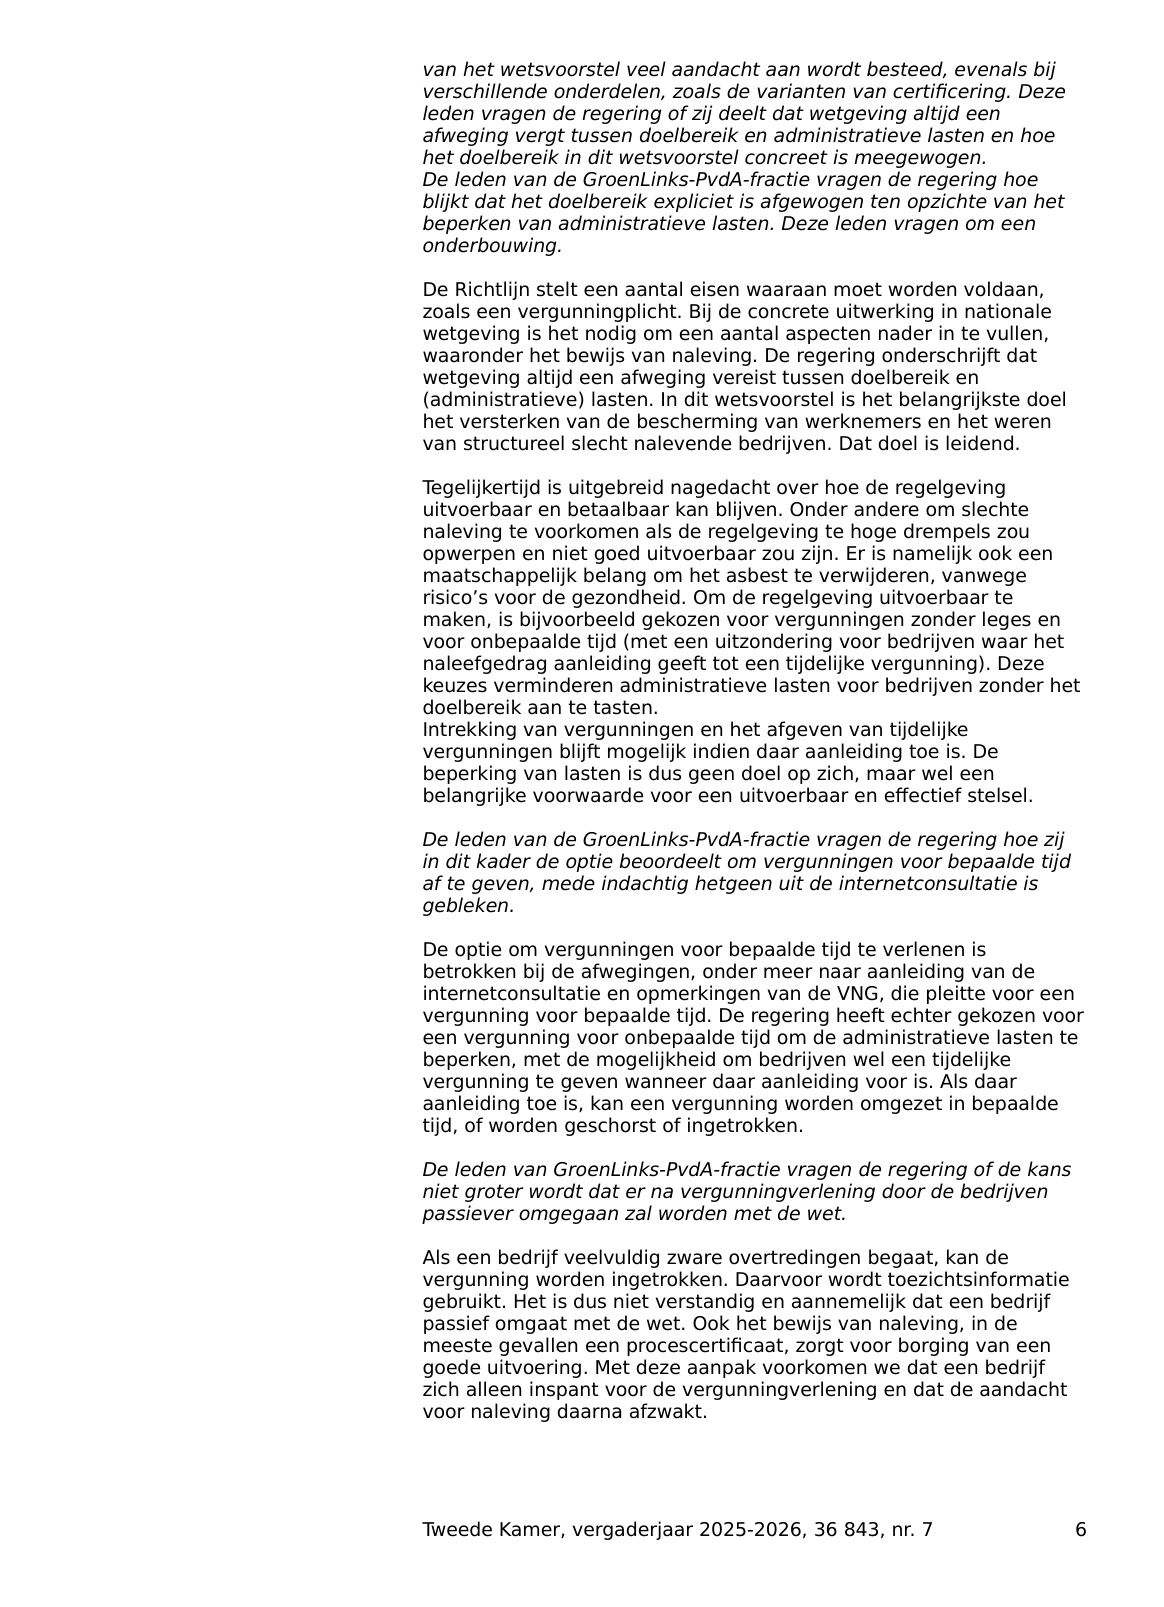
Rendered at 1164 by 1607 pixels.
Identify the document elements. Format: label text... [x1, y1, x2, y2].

text De Richtlijn stelt een aantal eisen waaraan moet worden voldaan, zoals een vergunningplicht. Bij de concrete uitwerking in nationale wetgeving is het nodig om een aantal aspecten nader in te vullen, waaronder het bewijs van naleving. De regering onderschrijft dat wetgeving altijd een afweging vereist tussen doelbereik en (administratieve) lasten. In dit wetsvoorstel is het belangrijkste doel het versterken van de bescherming van werknemers en het weren van structureel slecht nalevende bedrijven. Dat doel is leidend. [422, 279, 1087, 455]
text De leden van de GroenLinks-PvdA-fractie vragen de regering hoe blijkt dat het doelbereik expliciet is afgewogen ten opzichte van het beperken van administratieve lasten. Deze leden vragen om een onderbouwing. [422, 169, 1087, 257]
text De optie om vergunningen voor bepaalde tijd te verlenen is betrokken bij de afwegingen, onder meer naar aanleiding van de internetconsultatie en opmerkingen van de VNG, die pleitte voor een vergunning voor bepaalde tijd. De regering heeft echter gekozen voor een vergunning voor onbepaalde tijd om de administratieve lasten te beperken, met de mogelijkheid om bedrijven wel een tijdelijke vergunning te geven wanneer daar aanleiding voor is. Als daar aanleiding toe is, kan een vergunning worden omgezet in bepaalde tijd, of worden geschorst of ingetrokken. [422, 939, 1087, 1137]
text Tegelijkertijd is uitgebreid nagedacht over hoe de regelgeving uitvoerbaar en betaalbaar kan blijven. Onder andere om slechte naleving te voorkomen als de regelgeving te hoge drempels zou opwerpen en niet goed uitvoerbaar zou zijn. Er is namelijk ook een maatschappelijk belang om het asbest te verwijderen, vanwege risico’s voor de gezondheid. Om de regelgeving uitvoerbaar te maken, is bijvoorbeeld gekozen voor vergunningen zonder leges en voor onbepaalde tijd (met een uitzondering voor bedrijven waar het naleefgedrag aanleiding geeft tot een tijdelijke vergunning). Deze keuzes verminderen administratieve lasten voor bedrijven zonder het doelbereik aan te tasten. [422, 477, 1087, 719]
text De leden van GroenLinks-PvdA-fractie vragen de regering of de kans niet groter wordt dat er na vergunningverlening door de bedrijven passiever omgegaan zal worden met de wet. [422, 1159, 1087, 1225]
text Als een bedrijf veelvuldig zware overtredingen begaat, kan de vergunning worden ingetrokken. Daarvoor wordt toezichtsinformatie gebruikt. Het is dus niet verstandig en aannemelijk dat een bedrijf passief omgaat met de wet. Ook het bewijs van naleving, in de meeste gevallen een procescertificaat, zorgt voor borging van een goede uitvoering. Met deze aanpak voorkomen we dat een bedrijf zich alleen inspant voor de vergunningverlening en dat de aandacht voor naleving daarna afzwakt. [422, 1247, 1087, 1423]
text van het wetsvoorstel veel aandacht aan wordt besteed, evenals bij verschillende onderdelen, zoals de varianten van certificering. Deze leden vragen de regering of zij deelt dat wetgeving altijd een afweging vergt tussen doelbereik en administratieve lasten en hoe het doelbereik in dit wetsvoorstel concreet is meegewogen. [422, 59, 1087, 169]
text De leden van de GroenLinks-PvdA-fractie vragen de regering hoe zij in dit kader de optie beoordeelt om vergunningen voor bepaalde tijd af te geven, mede indachtig hetgeen uit de internetconsultatie is gebleken. [422, 829, 1087, 917]
text Intrekking van vergunningen en het afgeven van tijdelijke vergunningen blijft mogelijk indien daar aanleiding toe is. De beperking van lasten is dus geen doel op zich, maar wel een belangrijke voorwaarde voor een uitvoerbaar en effectief stelsel. [422, 719, 1087, 807]
